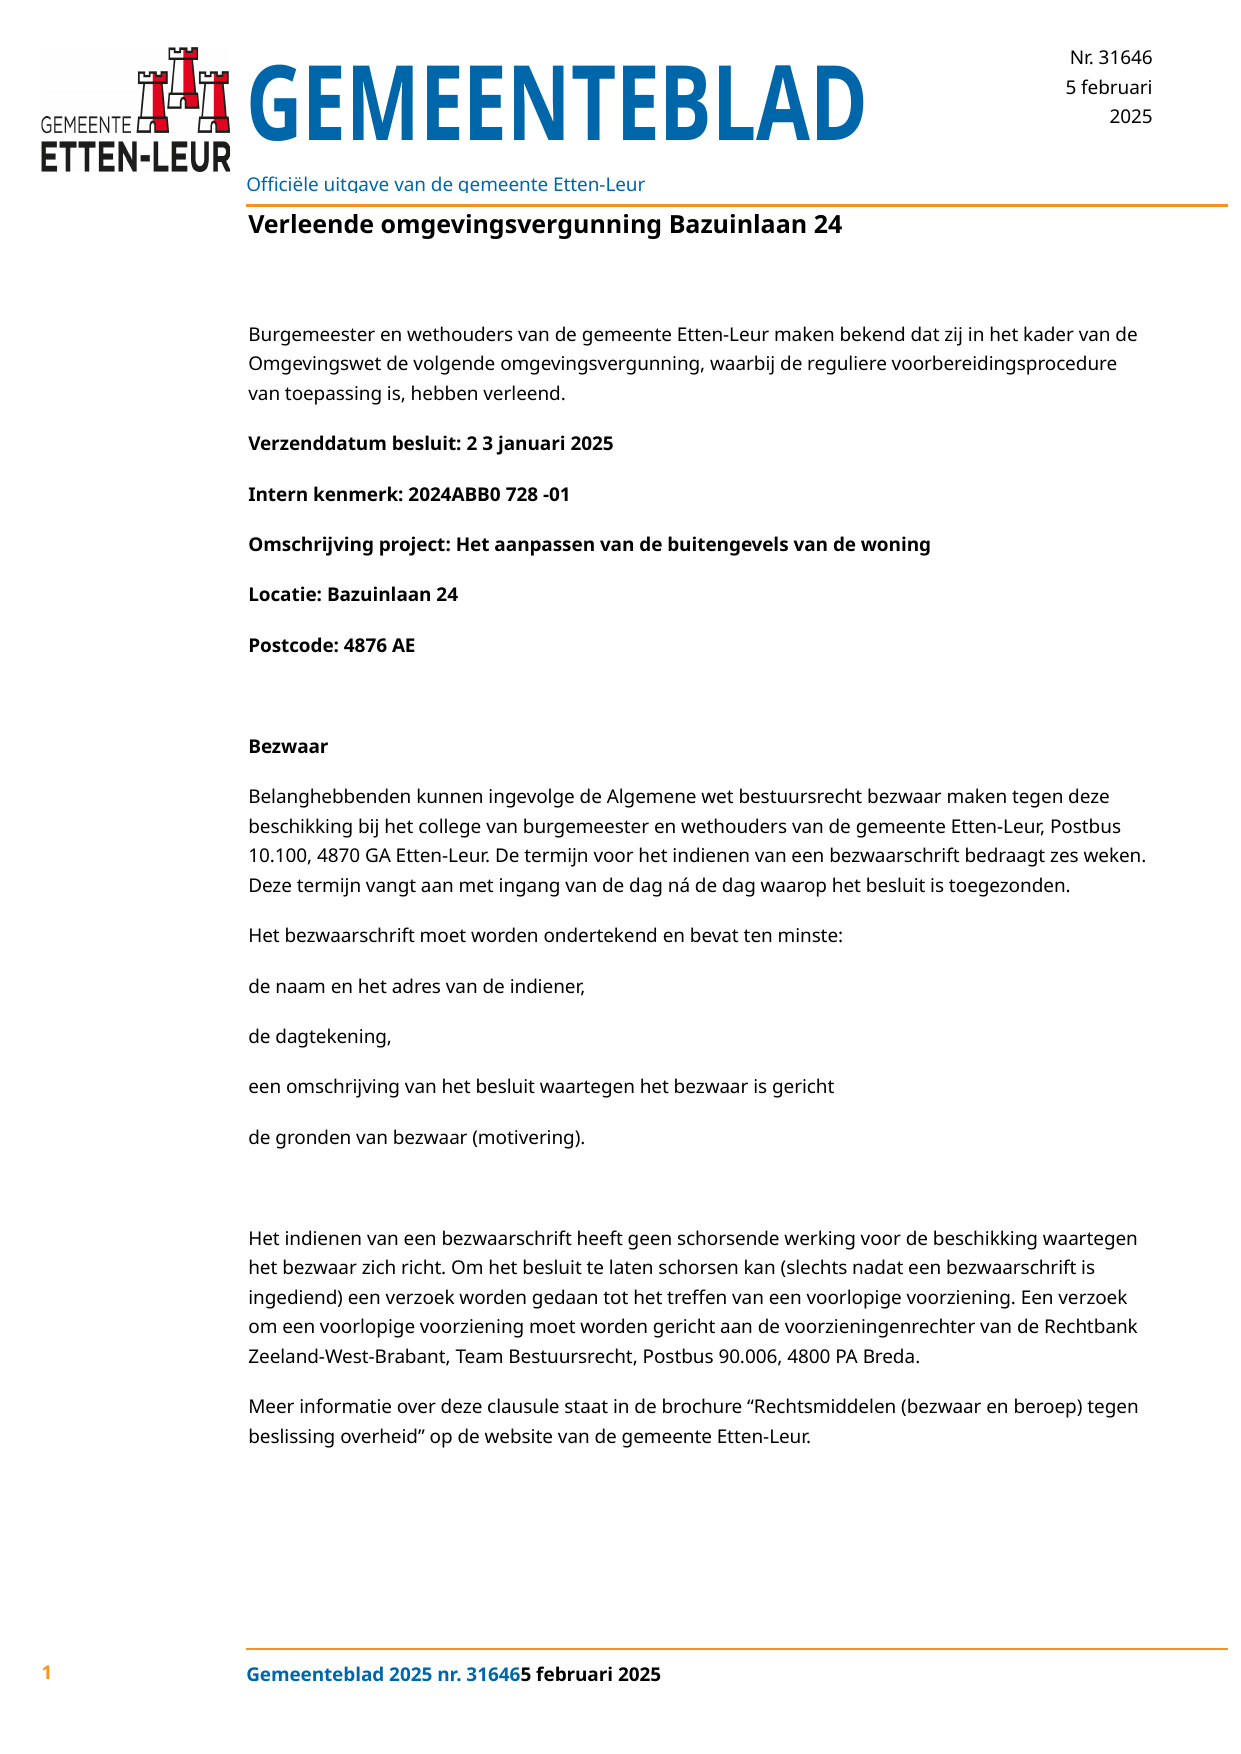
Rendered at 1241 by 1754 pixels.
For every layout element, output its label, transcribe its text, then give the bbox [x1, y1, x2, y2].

text Bezwaar [248, 733, 1152, 758]
picture [41, 47, 231, 172]
text Burgemeester en wethouders van de gemeente Etten-Leur maken bekend dat zij in het kader van de Omgevingswet de volgende omgevingsvergunning, waarbij de reguliere voorbereidingsprocedure van toepassing is, hebben verleend. [248, 321, 1152, 406]
text Het indienen van een bezwaarschrift heeft geen schorsende werking voor de beschikking waartegen het bezwaar zich richt. Om het besluit te laten schorsen kan (slechts nadat een bezwaarschrift is ingediend) een verzoek worden gedaan tot het treffen van een voorlopige voorziening. Een verzoek om een voorlopige voorziening moet worden gericht aan de voorzieningenrechter van de Rechtbank Zeeland-West-Brabant, Team Bestuursrecht, Postbus 90.006, 4800 PA Breda. [248, 1225, 1152, 1369]
text Intern kenmerk: 2024ABB0 728 -01 [248, 481, 1152, 506]
text de naam en het adres van de indiener, [248, 973, 1152, 998]
text Omschrijving project: Het aanpassen van de buitengevels van de woning [248, 531, 1152, 557]
text Postcode: 4876 AE [248, 632, 1152, 658]
text de gronden van bezwaar (motivering). [248, 1124, 1152, 1150]
text Locatie: Bazuinlaan 24 [248, 582, 1152, 607]
text een omschrijving van het besluit waartegen het bezwaar is gericht [248, 1074, 1152, 1099]
text de dagtekening, [248, 1023, 1152, 1049]
text Meer informatie over deze clausule staat in de brochure “Rechtsmiddelen (bezwaar en beroep) tegen beslissing overheid” op de website van de gemeente Etten-Leur. [248, 1394, 1152, 1449]
text Belanghebbenden kunnen ingevolge de Algemene wet bestuursrecht bezwaar maken tegen deze beschikking bij het college van burgemeester en wethouders van de gemeente Etten-Leur, Postbus 10.100, 4870 GA Etten-Leur. De termijn voor het indienen van een bezwaarschrift bedraagt zes weken. Deze termijn vangt aan met ingang van de dag ná de dag waarop het besluit is toegezonden. [248, 783, 1152, 898]
text Verzenddatum besluit: 2 3 januari 2025 [248, 430, 1152, 456]
text Het bezwaarschrift moet worden ondertekend en bevat ten minste: [248, 922, 1152, 948]
text Verleende omgevingsvergunning Bazuinlaan 24 [248, 207, 1152, 241]
